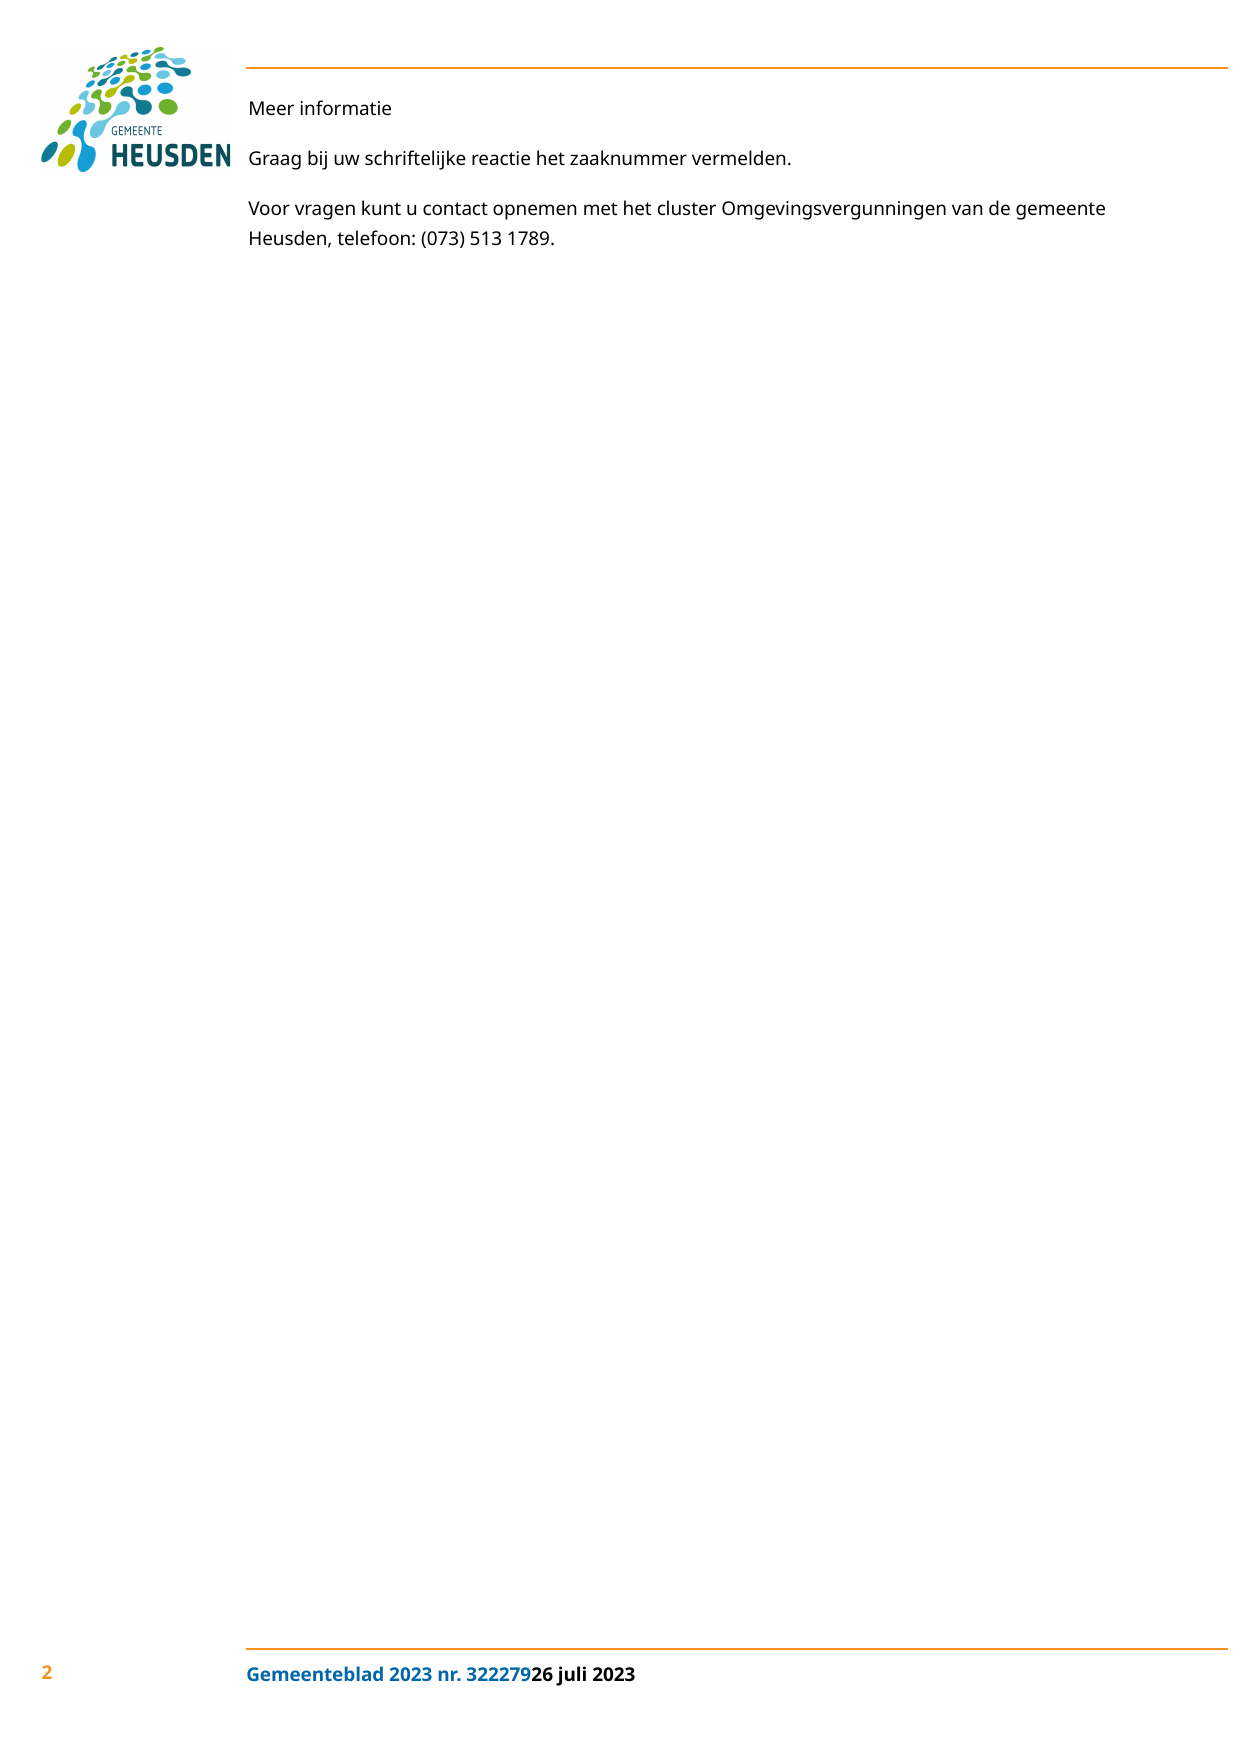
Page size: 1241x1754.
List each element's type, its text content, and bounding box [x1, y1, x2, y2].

text Voor vragen kunt u contact opnemen met het cluster Omgevingsvergunningen van de gemeente Heusden, telefoon: (073) 513 1789. [248, 196, 1152, 251]
text Meer informatie [248, 95, 1152, 121]
text Graag bij uw schriftelijke reactie het zaaknummer vermelden. [248, 145, 1152, 171]
picture [41, 47, 231, 172]
